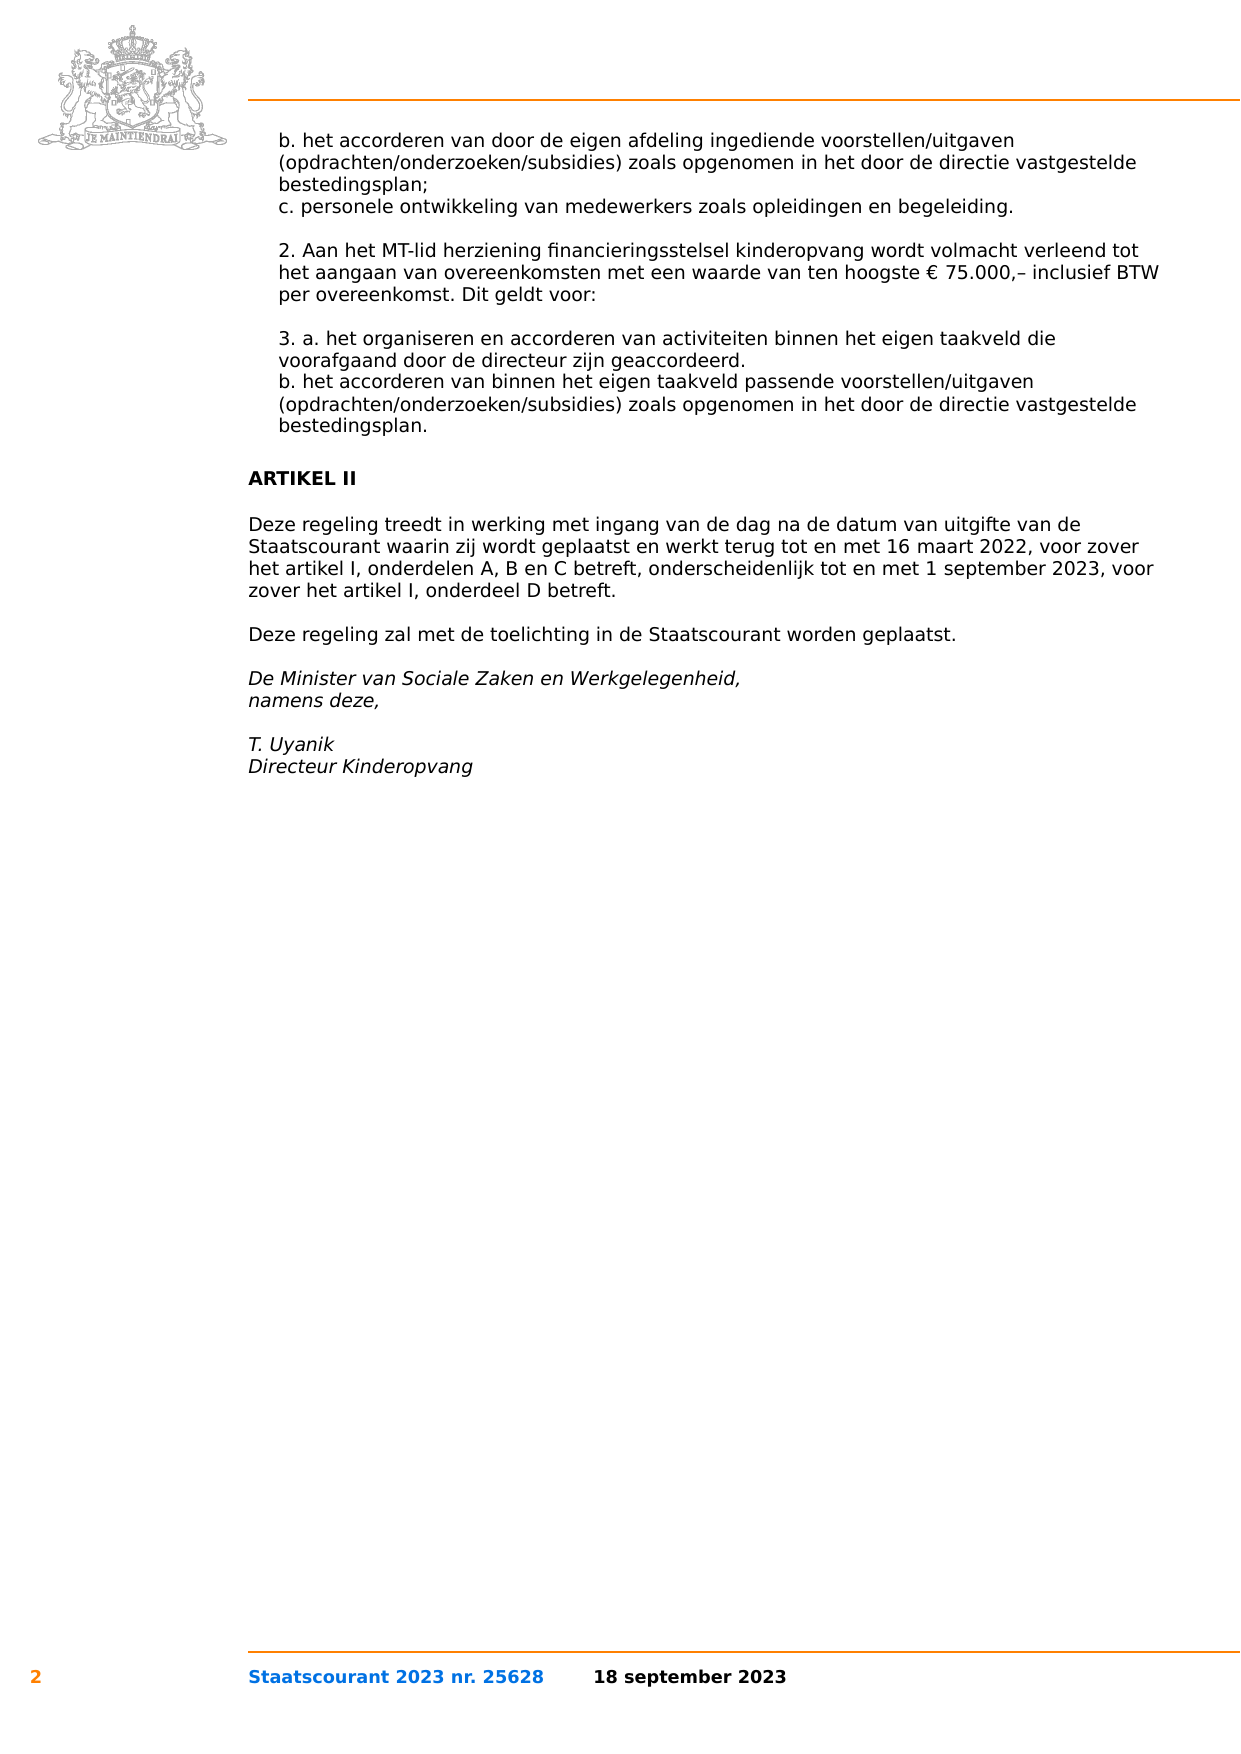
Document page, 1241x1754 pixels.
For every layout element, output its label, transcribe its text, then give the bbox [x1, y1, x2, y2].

text b. het accorderen van binnen het eigen taakveld passende voorstellen/uitgaven (opdrachten/onderzoeken/subsidies) zoals opgenomen in het door de directie vastgestelde bestedingsplan. [278, 371, 1163, 437]
subtitle ARTIKEL II [248, 467, 1163, 489]
text c. personele ontwikkeling van medewerkers zoals opleidingen en begeleiding. [278, 196, 1163, 218]
text Deze regeling zal met de toelichting in de Staatscourant worden geplaatst. [248, 624, 1163, 646]
text 3. a. het organiseren en accorderen van activiteiten binnen het eigen taakveld die voorafgaand door de directeur zijn geaccordeerd. [278, 327, 1163, 371]
text b. het accorderen van door de eigen afdeling ingediende voorstellen/uitgaven (opdrachten/onderzoeken/subsidies) zoals opgenomen in het door de directie vastgestelde bestedingsplan; [278, 130, 1163, 196]
picture [38, 25, 227, 150]
text De Minister van Sociale Zaken en Werkgelegenheid, namens deze, T. Uyanik Directeur Kinderopvang [248, 668, 1163, 778]
text Deze regeling treedt in werking met ingang van de dag na de datum van uitgifte van de Staatscourant waarin zij wordt geplaatst en werkt terug tot en met 16 maart 2022, voor zover het artikel I, onderdelen A, B en C betreft, onderscheidenlijk tot en met 1 september 2023, voor zover het artikel I, onderdeel D betreft. [248, 514, 1163, 602]
text 2. Aan het MT-lid herziening financieringsstelsel kinderopvang wordt volmacht verleend tot het aangaan van overeenkomsten met een waarde van ten hoogste € 75.000,– inclusief BTW per overeenkomst. Dit geldt voor: [278, 240, 1163, 306]
